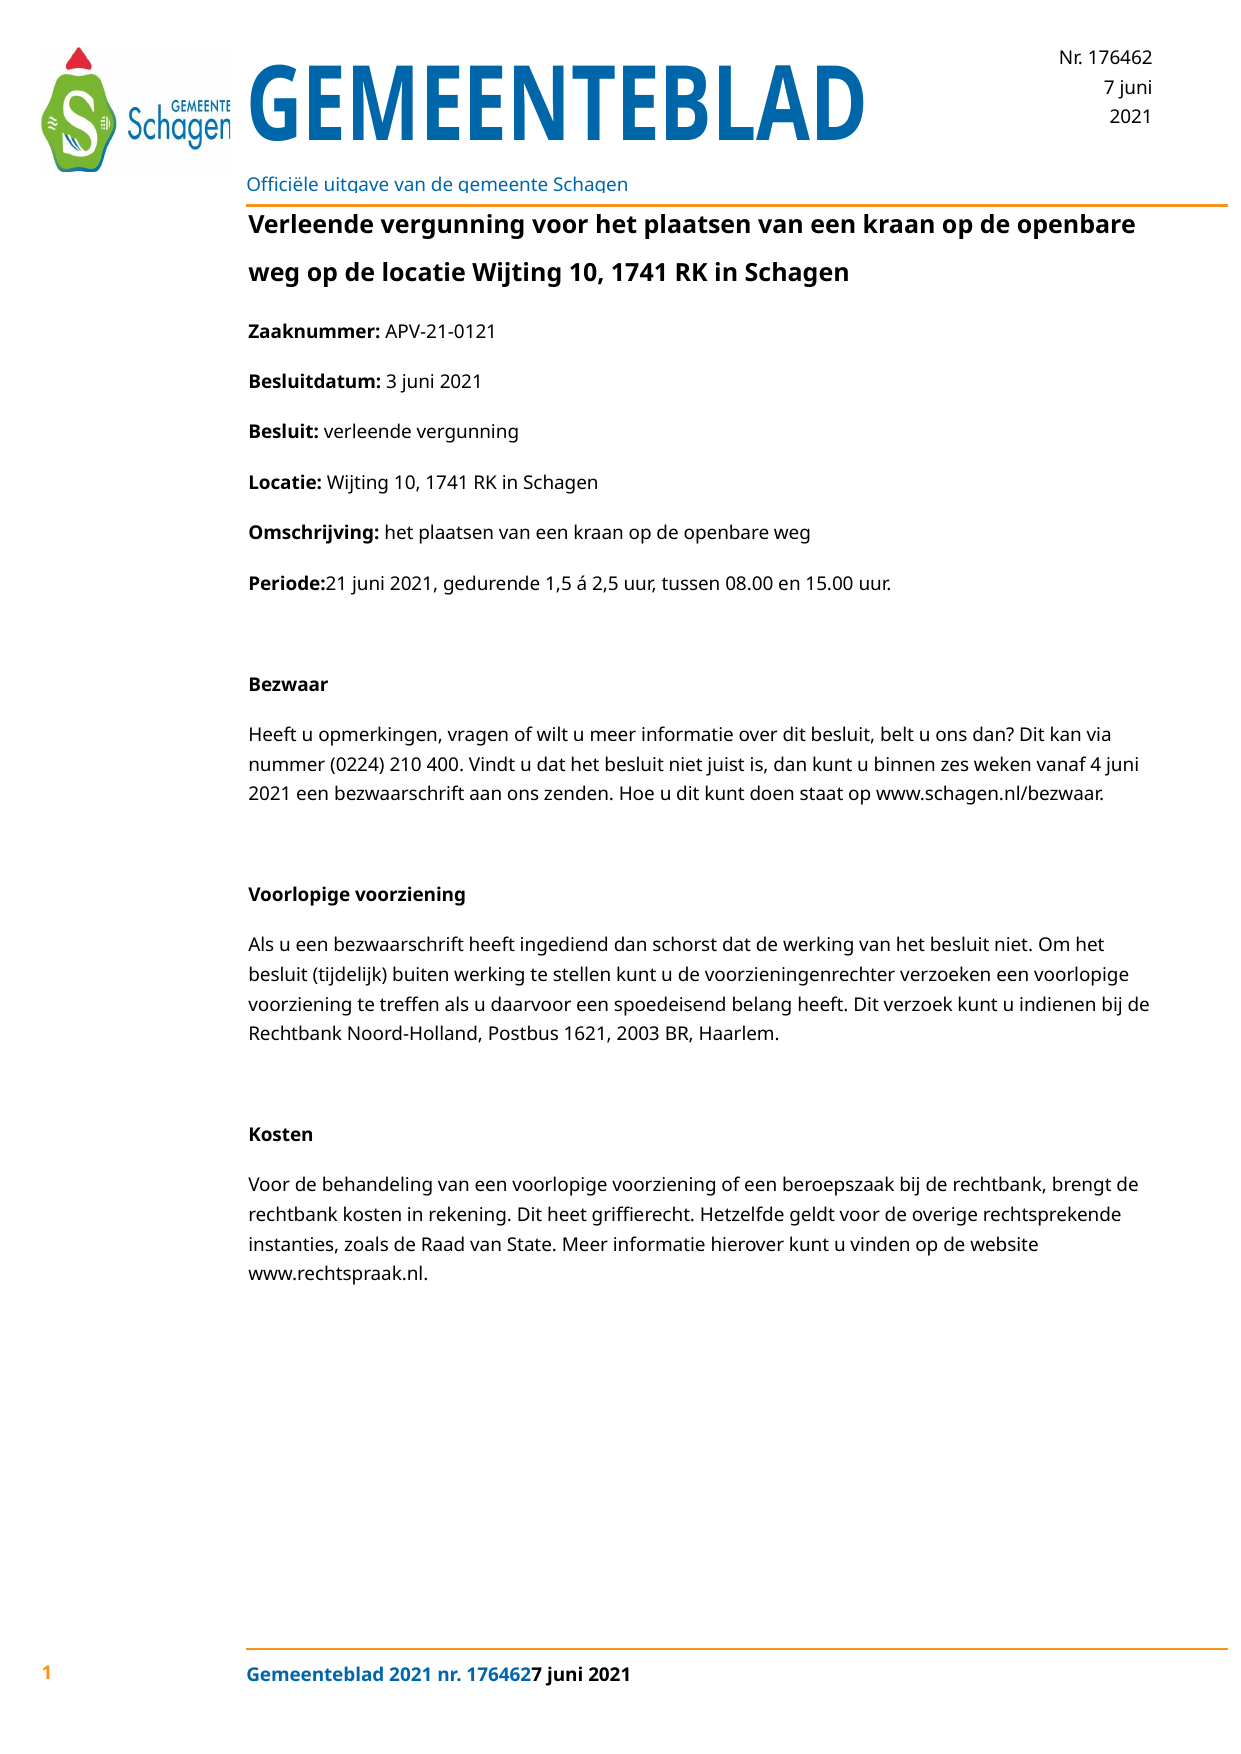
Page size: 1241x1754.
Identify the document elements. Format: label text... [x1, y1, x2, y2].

text Besluitdatum: 3 juni 2021 [248, 368, 1152, 394]
text Als u een bezwaarschrift heeft ingediend dan schorst dat de werking van het besluit niet. Om het besluit (tijdelijk) buiten werking te stellen kunt u de voorzieningenrechter verzoeken een voorlopige voorziening te treffen als u daarvoor een spoedeisend belang heeft. Dit verzoek kunt u indienen bij de Rechtbank Noord-Holland, Postbus 1621, 2003 BR, Haarlem. [248, 932, 1152, 1046]
text Besluit: verleende vergunning [248, 419, 1152, 444]
text Verleende vergunning voor het plaatsen van een kraan op de openbare weg op de locatie Wijting 10, 1741 RK in Schagen [248, 207, 1152, 288]
picture [41, 47, 231, 172]
text Bezwaar [248, 671, 1152, 697]
text Voorlopige voorziening [248, 881, 1152, 907]
text Voor de behandeling van een voorlopige voorziening of een beroepszaak bij de rechtbank, brengt de rechtbank kosten in rekening. Dit heet griffierecht. Hetzelfde geldt voor de overige rechtsprekende instanties, zoals de Raad van State. Meer informatie hierover kunt u vinden op de website www.rechtspraak.nl. [248, 1172, 1152, 1286]
text Heeft u opmerkingen, vragen of wilt u meer informatie over dit besluit, belt u ons dan? Dit kan via nummer (0224) 210 400. Vindt u dat het besluit niet juist is, dan kunt u binnen zes weken vanaf 4 juni 2021 een bezwaarschrift aan ons zenden. Hoe u dit kunt doen staat op www.schagen.nl/bezwaar. [248, 721, 1152, 806]
text Omschrijving: het plaatsen van een kraan op de openbare weg [248, 519, 1152, 545]
text Periode:21 juni 2021, gedurende 1,5 á 2,5 uur, tussen 08.00 en 15.00 uur. [248, 570, 1152, 596]
text Locatie: Wijting 10, 1741 RK in Schagen [248, 469, 1152, 495]
text Zaaknummer: APV-21-0121 [248, 318, 1152, 344]
text Kosten [248, 1121, 1152, 1147]
